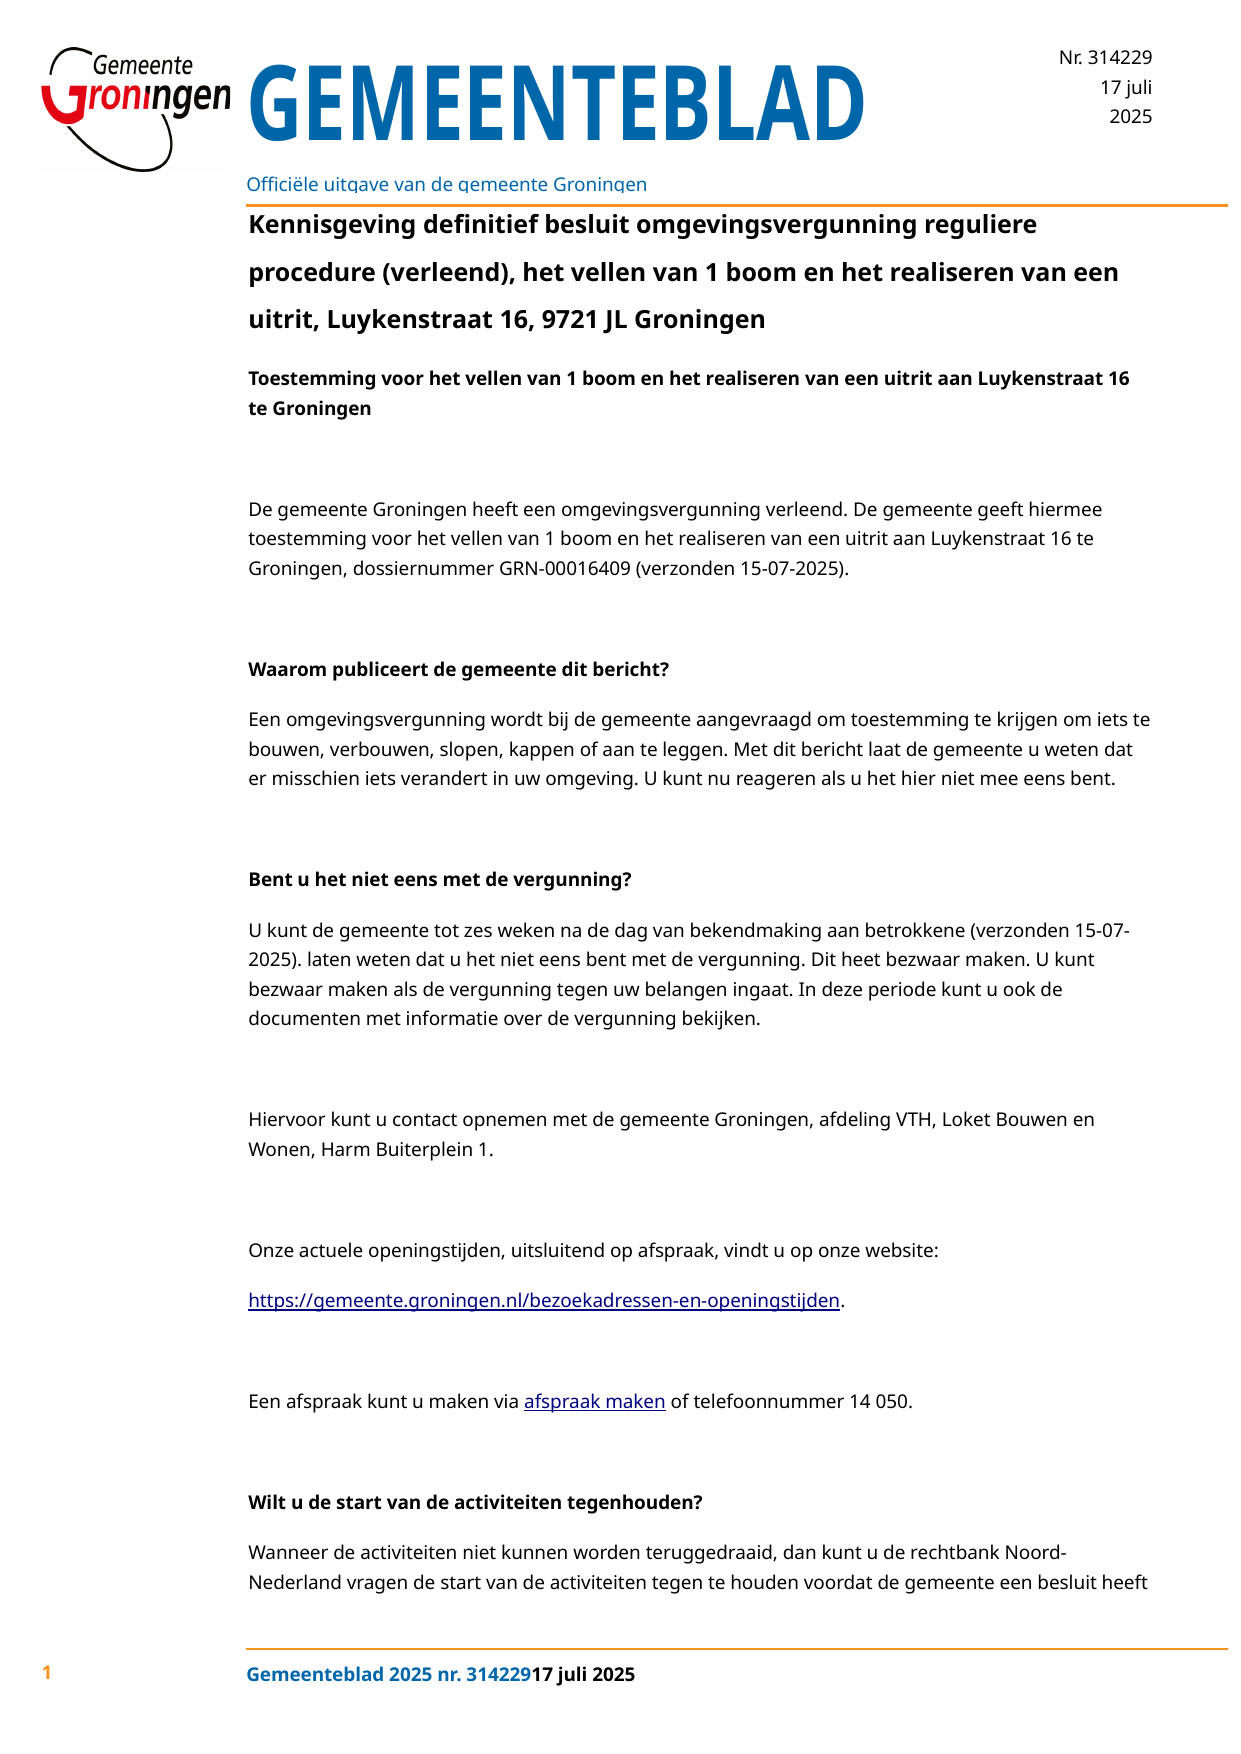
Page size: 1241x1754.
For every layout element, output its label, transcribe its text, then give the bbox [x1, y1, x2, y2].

text Onze actuele openingstijden, uitsluitend op afspraak, vindt u op onze website: [248, 1237, 1152, 1262]
text De gemeente Groningen heeft een omgevingsvergunning verleend. De gemeente geeft hiermee toestemming voor het vellen van 1 boom en het realiseren van een uitrit aan Luykenstraat 16 te Groningen, dossiernummer GRN-00016409 (verzonden 15-07-2025). [248, 496, 1152, 581]
text Wilt u de start van de activiteiten tegenhouden? [248, 1489, 1152, 1514]
picture [41, 47, 231, 172]
text https://gemeente.groningen.nl/bezoekadressen-en-openingstijden. [248, 1287, 1152, 1313]
text Bent u het niet eens met de vergunning? [248, 866, 1152, 892]
text Toestemming voor het vellen van 1 boom en het realiseren van een uitrit aan Luykenstraat 16 te Groningen [248, 366, 1152, 421]
text Kennisgeving definitief besluit omgevingsvergunning reguliere procedure (verleend), het vellen van 1 boom en het realiseren van een uitrit, Luykenstraat 16, 9721 JL Groningen [248, 207, 1152, 336]
text Een omgevingsvergunning wordt bij de gemeente aangevraagd om toestemming te krijgen om iets te bouwen, verbouwen, slopen, kappen of aan te leggen. Met dit bericht laat de gemeente u weten dat er misschien iets verandert in uw omgeving. U kunt nu reageren als u het hier niet mee eens bent. [248, 706, 1152, 791]
text Een afspraak kunt u maken via afspraak maken of telefoonnummer 14 050. [248, 1388, 1152, 1414]
text Wanneer de activiteiten niet kunnen worden teruggedraaid, dan kunt u de rechtbank Noord-Nederland vragen de start van de activiteiten tegen te houden voordat de gemeente een besluit heeft [248, 1539, 1152, 1594]
text Hiervoor kunt u contact opnemen met de gemeente Groningen, afdeling VTH, Loket Bouwen en Wonen, Harm Buiterplein 1. [248, 1106, 1152, 1162]
text U kunt de gemeente tot zes weken na de dag van bekendmaking aan betrokkene (verzonden 15-07-2025). laten weten dat u het niet eens bent met de vergunning. Dit heet bezwaar maken. U kunt bezwaar maken als de vergunning tegen uw belangen ingaat. In deze periode kunt u ook de documenten met informatie over de vergunning bekijken. [248, 917, 1152, 1031]
text Waarom publiceert de gemeente dit bericht? [248, 656, 1152, 682]
